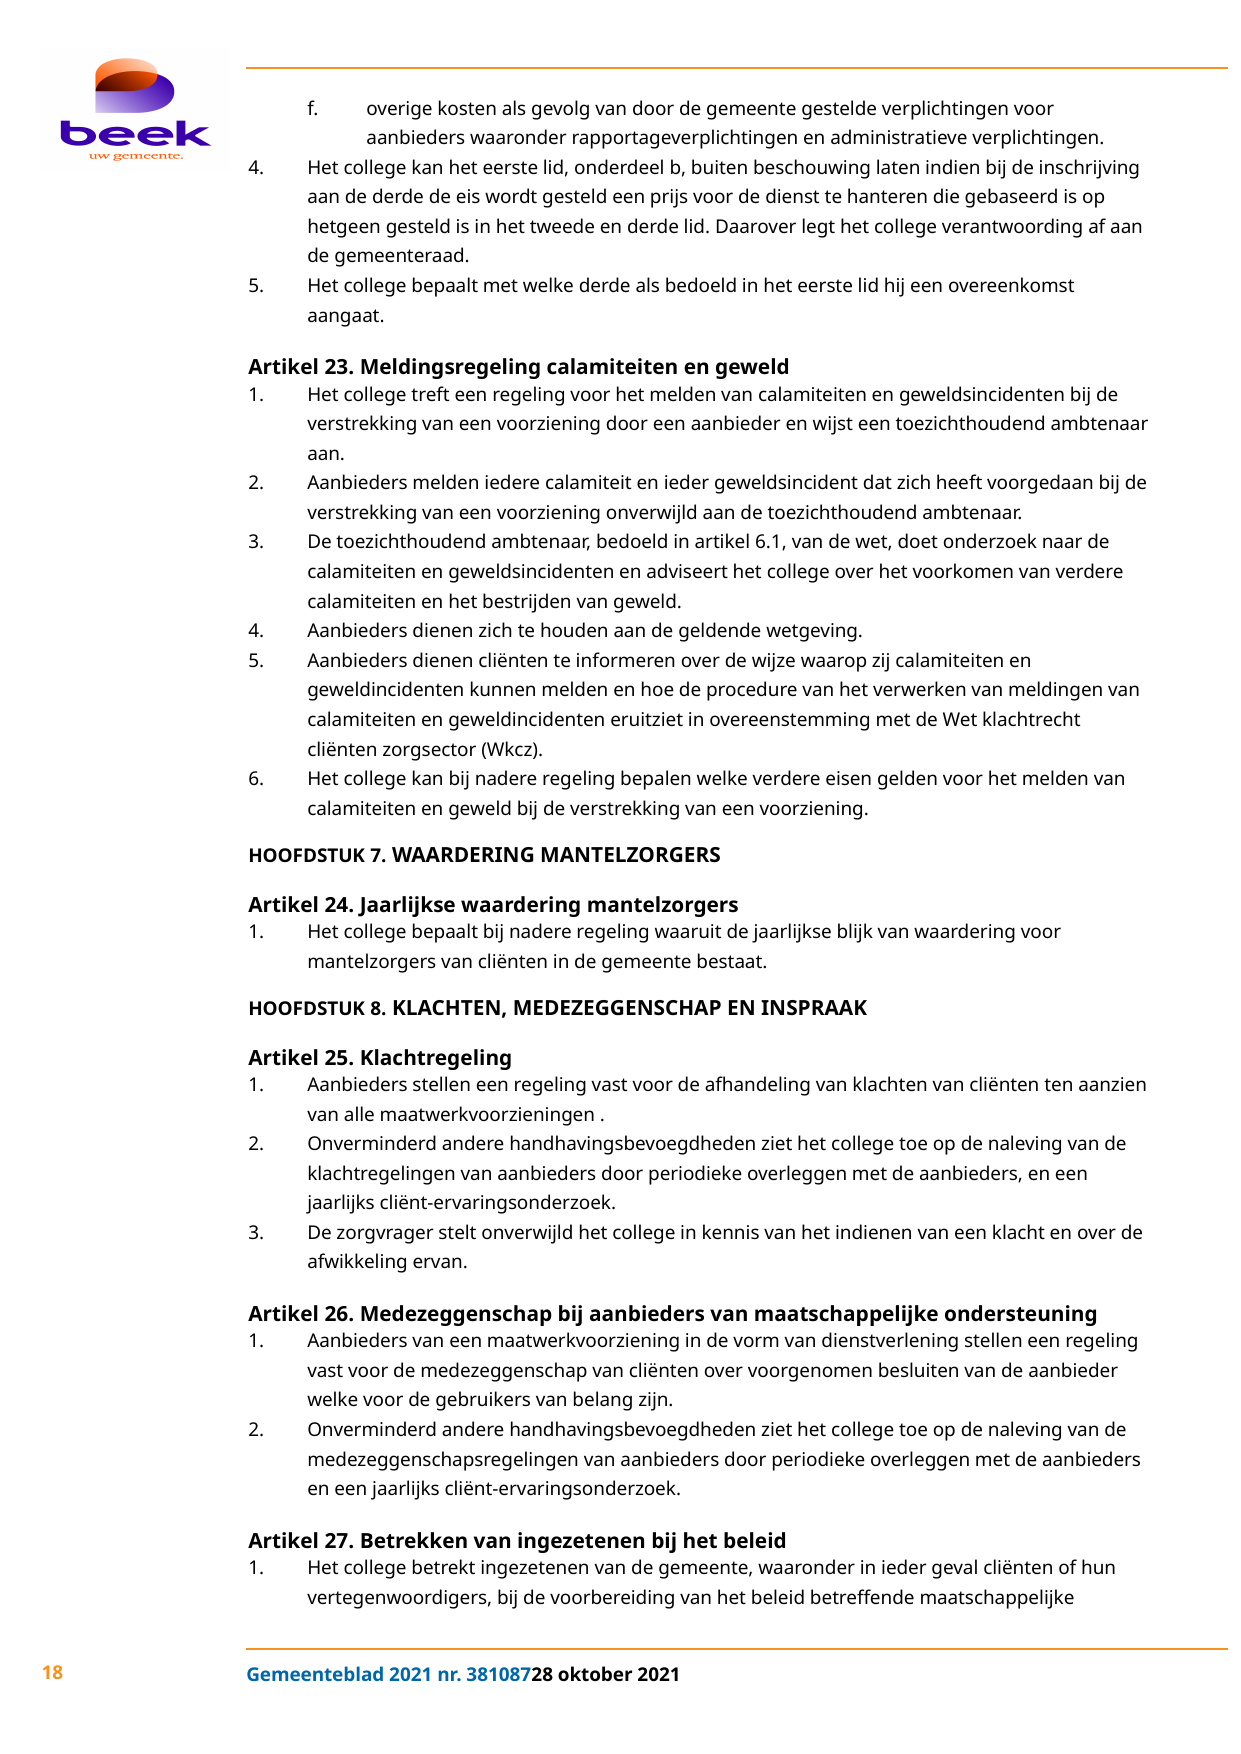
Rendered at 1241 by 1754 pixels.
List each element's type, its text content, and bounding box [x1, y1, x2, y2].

list Aanbieders dienen cliënten te informeren over de wijze waarop zij calamiteiten en geweldincidenten kunnen melden en hoe de procedure van het verwerken van meldingen van calamiteiten en geweldincidenten eruitziet in overeenstemming met de Wet klachtrecht cliënten zorgsector (Wkcz). [248, 647, 1152, 761]
text Artikel 26. Medezeggenschap bij aanbieders van maatschappelijke ondersteuning [248, 1299, 1152, 1327]
text HOOFDSTUK 7. WAARDERING MANTELZORGERS [248, 841, 1152, 869]
text Artikel 27. Betrekken van ingezetenen bij het beleid [248, 1526, 1152, 1554]
text Artikel 23. Meldingsregeling calamiteiten en geweld [248, 352, 1152, 381]
list Het college bepaalt bij nadere regeling waaruit de jaarlijkse blijk van waardering voor mantelzorgers van cliënten in de gemeente bestaat. [248, 918, 1152, 973]
list Het college kan bij nadere regeling bepalen welke verdere eisen gelden voor het melden van calamiteiten en geweld bij de verstrekking van een voorziening. [248, 765, 1152, 821]
list De toezichthoudend ambtenaar, bedoeld in artikel 6.1, van de wet, doet onderzoek naar de calamiteiten en geweldsincidenten en adviseert het college over het voorkomen van verdere calamiteiten en het bestrijden van geweld. [248, 529, 1152, 613]
list overige kosten als gevolg van door de gemeente gestelde verplichtingen voor aanbieders waaronder rapportageverplichtingen en administratieve verplichtingen. [307, 95, 1152, 150]
list Aanbieders dienen zich te houden aan de geldende wetgeving. [248, 617, 1152, 643]
list Aanbieders stellen een regeling vast voor de afhandeling van klachten van cliënten ten aanzien van alle maatwerkvoorzieningen . [248, 1071, 1152, 1126]
picture [41, 47, 231, 172]
list De zorgvrager stelt onverwijld het college in kennis van het indienen van een klacht en over de afwikkeling ervan. [248, 1219, 1152, 1274]
text Artikel 25. Klachtregeling [248, 1043, 1152, 1071]
list Aanbieders van een maatwerkvoorziening in de vorm van dienstverlening stellen een regeling vast voor de medezeggenschap van cliënten over voorgenomen besluiten van de aanbieder welke voor de gebruikers van belang zijn. [248, 1327, 1152, 1412]
list Onverminderd andere handhavingsbevoegdheden ziet het college toe op de naleving van de medezeggenschapsregelingen van aanbieders door periodieke overleggen met de aanbieders en een jaarlijks cliënt-ervaringsonderzoek. [248, 1416, 1152, 1501]
list Onverminderd andere handhavingsbevoegdheden ziet het college toe op de naleving van de klachtregelingen van aanbieders door periodieke overleggen met de aanbieders, en een jaarlijks cliënt-ervaringsonderzoek. [248, 1130, 1152, 1215]
list Het college treft een regeling voor het melden van calamiteiten en geweldsincidenten bij de verstrekking van een voorziening door een aanbieder en wijst een toezichthoudend ambtenaar aan. [248, 381, 1152, 466]
list Het college bepaalt met welke derde als bedoeld in het eerste lid hij een overeenkomst aangaat. [248, 272, 1152, 328]
list Het college betrekt ingezetenen van de gemeente, waaronder in ieder geval cliënten of hun vertegenwoordigers, bij de voorbereiding van het beleid betreffende maatschappelijke [248, 1554, 1152, 1609]
list Het college kan het eerste lid, onderdeel b, buiten beschouwing laten indien bij de inschrijving aan de derde de eis wordt gesteld een prijs voor de dienst te hanteren die gebaseerd is op hetgeen gesteld is in het tweede en derde lid. Daarover legt het college verantwoording af aan de gemeenteraad. [248, 154, 1152, 268]
text Artikel 24. Jaarlijkse waardering mantelzorgers [248, 890, 1152, 918]
text HOOFDSTUK 8. KLACHTEN, MEDEZEGGENSCHAP EN INSPRAAK [248, 993, 1152, 1022]
list Aanbieders melden iedere calamiteit en ieder geweldsincident dat zich heeft voorgedaan bij de verstrekking van een voorziening onverwijld aan de toezichthoudend ambtenaar. [248, 469, 1152, 525]
